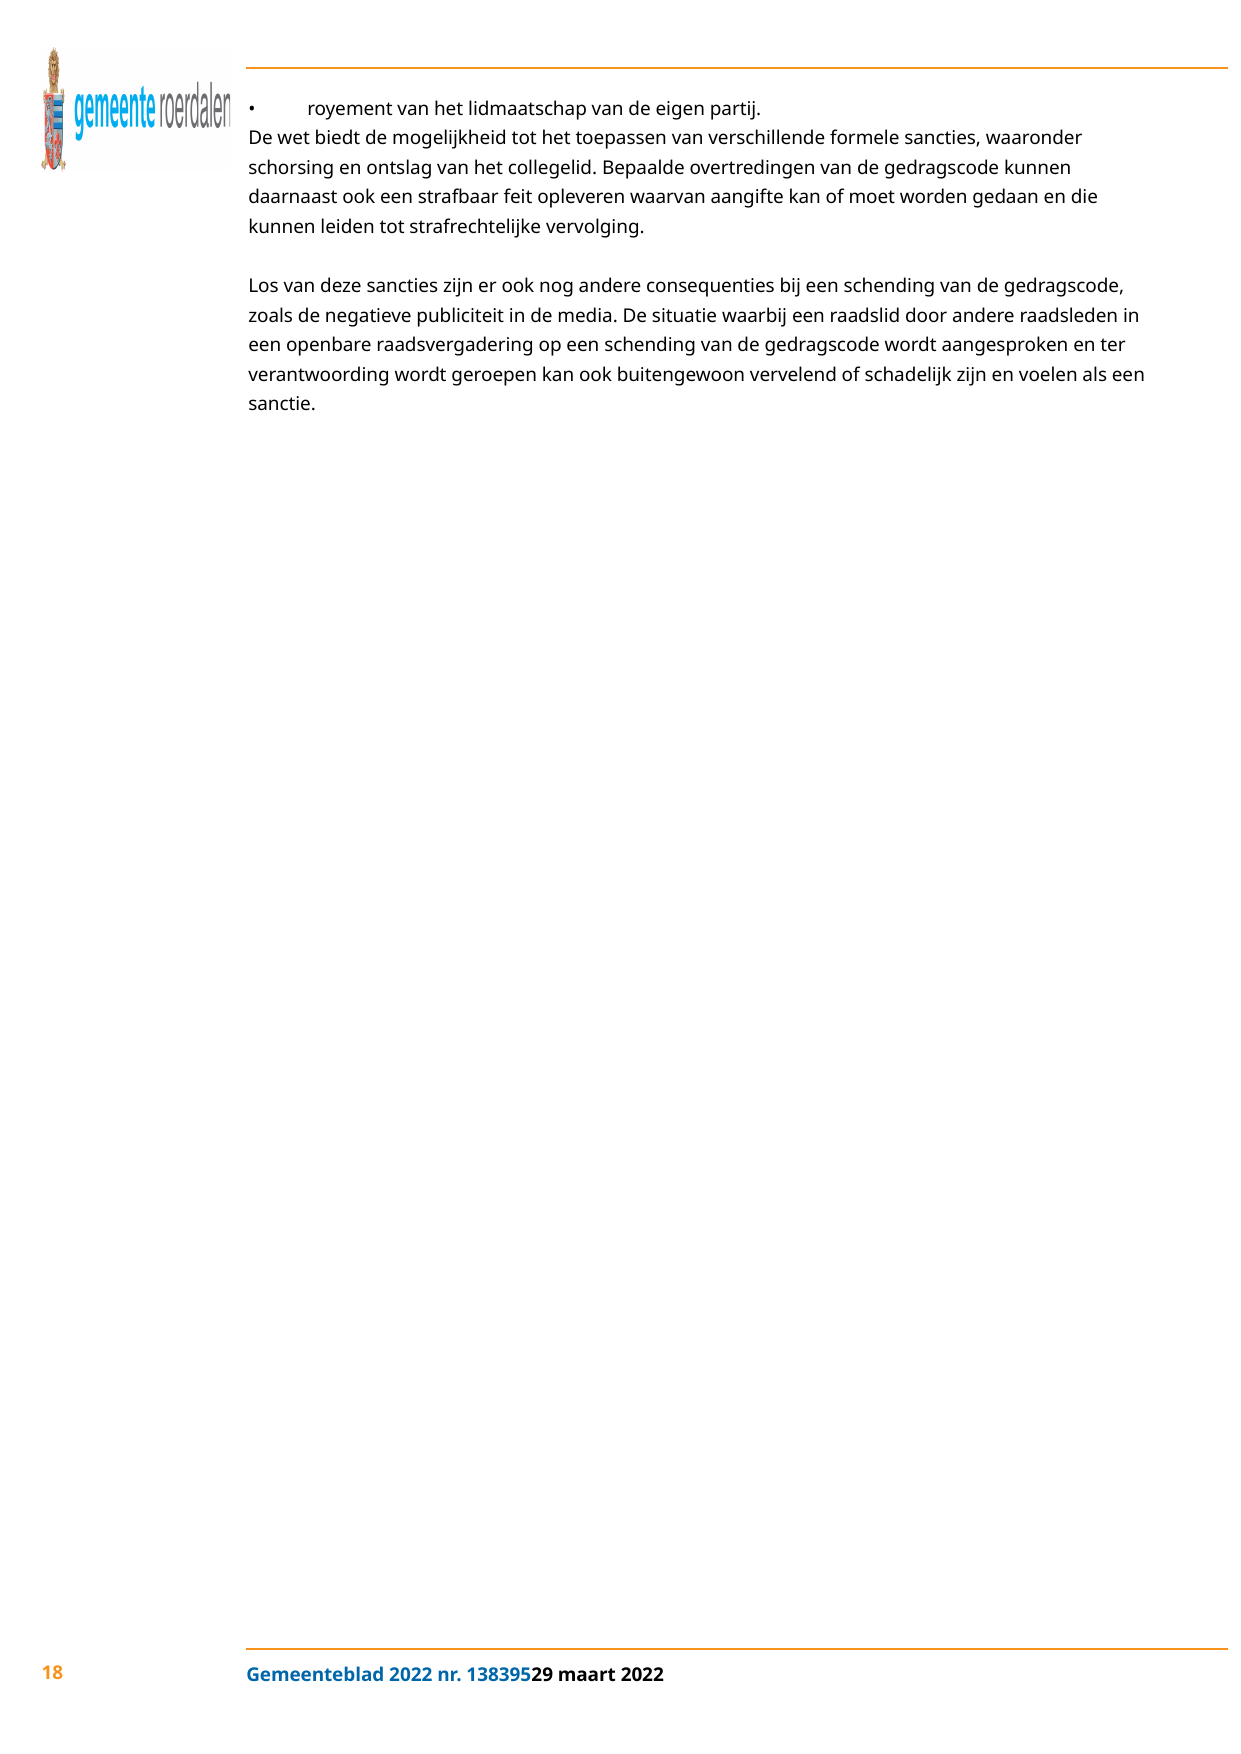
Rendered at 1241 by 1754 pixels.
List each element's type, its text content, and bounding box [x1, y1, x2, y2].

picture [41, 47, 231, 172]
list royement van het lidmaatschap van de eigen partij. [248, 95, 1152, 121]
text Los van deze sancties zijn er ook nog andere consequenties bij een schending van de gedragscode, zoals de negatieve publiciteit in de media. De situatie waarbij een raadslid door andere raadsleden in een openbare raadsvergadering op een schending van de gedragscode wordt aangesproken en ter verantwoording wordt geroepen kan ook buitengewoon vervelend of schadelijk zijn en voelen als een sanctie. [248, 272, 1152, 416]
text De wet biedt de mogelijkheid tot het toepassen van verschillende formele sancties, waaronder schorsing en ontslag van het collegelid. Bepaalde overtredingen van de gedragscode kunnen daarnaast ook een strafbaar feit opleveren waarvan aangifte kan of moet worden gedaan en die kunnen leiden tot strafrechtelijke vervolging. [248, 124, 1152, 239]
